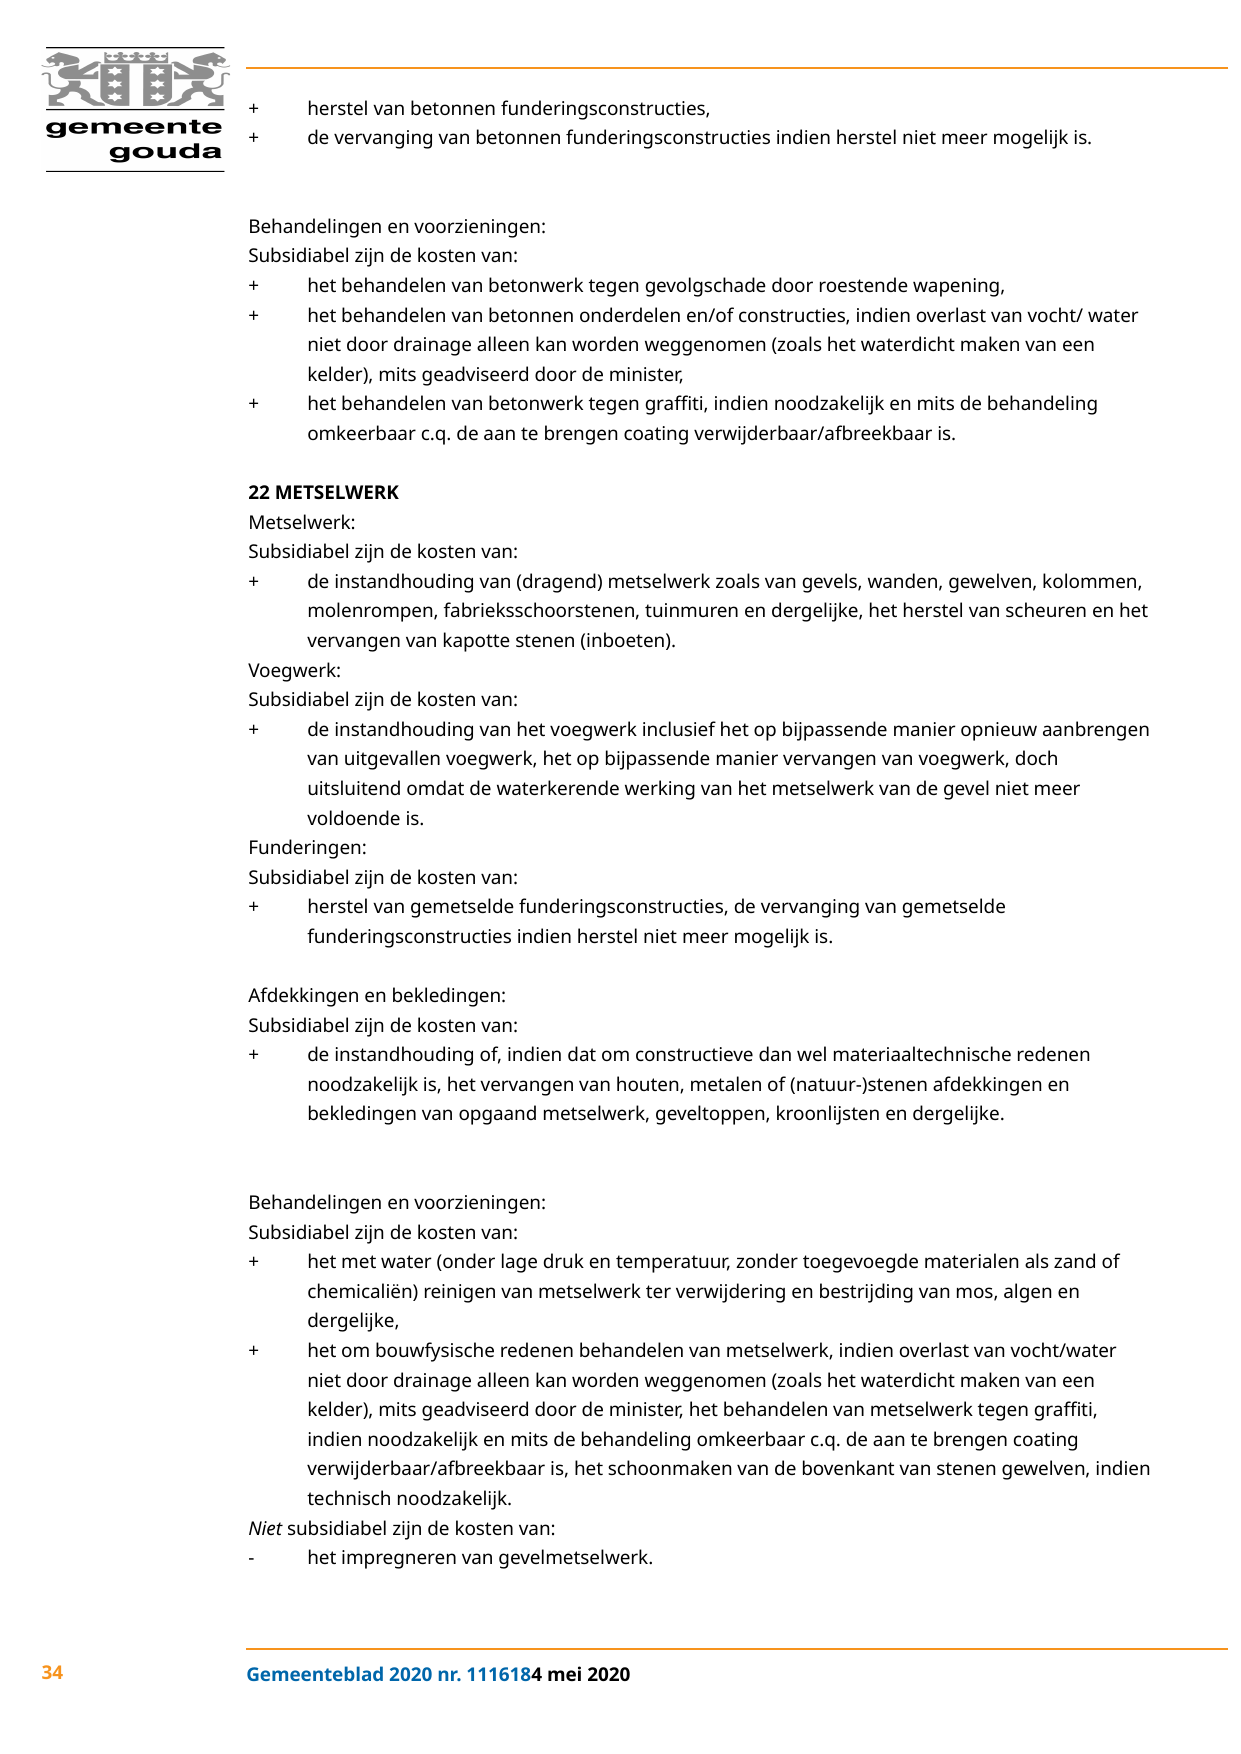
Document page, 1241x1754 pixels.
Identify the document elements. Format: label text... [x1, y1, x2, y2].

text Voegwerk: [248, 657, 1152, 683]
list het met water (onder lage druk en temperatuur, zonder toegevoegde materialen als zand of chemicaliën) reinigen van metselwerk ter verwijdering en bestrijding van mos, algen en dergelijke, [248, 1248, 1152, 1333]
list de vervanging van betonnen funderingsconstructies indien herstel niet meer mogelijk is. [248, 124, 1152, 150]
list herstel van betonnen funderingsconstructies, [248, 95, 1152, 121]
text Subsidiabel zijn de kosten van: [248, 686, 1152, 712]
list het behandelen van betonwerk tegen graffiti, indien noodzakelijk en mits de behandeling omkeerbaar c.q. de aan te brengen coating verwijderbaar/afbreekbaar is. [248, 391, 1152, 446]
text 22 METSELWERK [248, 479, 1152, 505]
text Metselwerk: [248, 509, 1152, 535]
text Behandelingen en voorzieningen: [248, 1189, 1152, 1215]
text Subsidiabel zijn de kosten van: [248, 1012, 1152, 1038]
text Niet subsidiabel zijn de kosten van: [248, 1515, 1152, 1541]
list de instandhouding van (dragend) metselwerk zoals van gevels, wanden, gewelven, kolommen, molenrompen, fabrieksschoorstenen, tuinmuren en dergelijke, het herstel van scheuren en het vervangen van kapotte stenen (inboeten). [248, 568, 1152, 653]
list het behandelen van betonnen onderdelen en/of constructies, indien overlast van vocht/ water niet door drainage alleen kan worden weggenomen (zoals het waterdicht maken van een kelder), mits geadviseerd door de minister, [248, 302, 1152, 387]
text Behandelingen en voorzieningen: [248, 213, 1152, 239]
list het behandelen van betonwerk tegen gevolgschade door roestende wapening, [248, 272, 1152, 298]
list de instandhouding van het voegwerk inclusief het op bijpassende manier opnieuw aanbrengen van uitgevallen voegwerk, het op bijpassende manier vervangen van voegwerk, doch uitsluitend omdat de waterkerende werking van het metselwerk van de gevel niet meer voldoende is. [248, 716, 1152, 831]
text Subsidiabel zijn de kosten van: [248, 864, 1152, 890]
list herstel van gemetselde funderingsconstructies, de vervanging van gemetselde funderingsconstructies indien herstel niet meer mogelijk is. [248, 893, 1152, 949]
text Afdekkingen en bekledingen: [248, 982, 1152, 1008]
list het impregneren van gevelmetselwerk. [248, 1544, 1152, 1570]
list de instandhouding of, indien dat om constructieve dan wel materiaaltechnische redenen noodzakelijk is, het vervangen van houten, metalen of (natuur-)stenen afdekkingen en bekledingen van opgaand metselwerk, geveltoppen, kroonlijsten en dergelijke. [248, 1041, 1152, 1126]
list het om bouwfysische redenen behandelen van metselwerk, indien overlast van vocht/water niet door drainage alleen kan worden weggenomen (zoals het waterdicht maken van een kelder), mits geadviseerd door de minister, het behandelen van metselwerk tegen graffiti, indien noodzakelijk en mits de behandeling omkeerbaar c.q. de aan te brengen coating verwijderbaar/afbreekbaar is, het schoonmaken van de bovenkant van stenen gewelven, indien technisch noodzakelijk. [248, 1337, 1152, 1511]
text Funderingen: [248, 834, 1152, 860]
text Subsidiabel zijn de kosten van: [248, 538, 1152, 564]
text Subsidiabel zijn de kosten van: [248, 1219, 1152, 1245]
text Subsidiabel zijn de kosten van: [248, 243, 1152, 268]
picture [41, 47, 231, 172]
